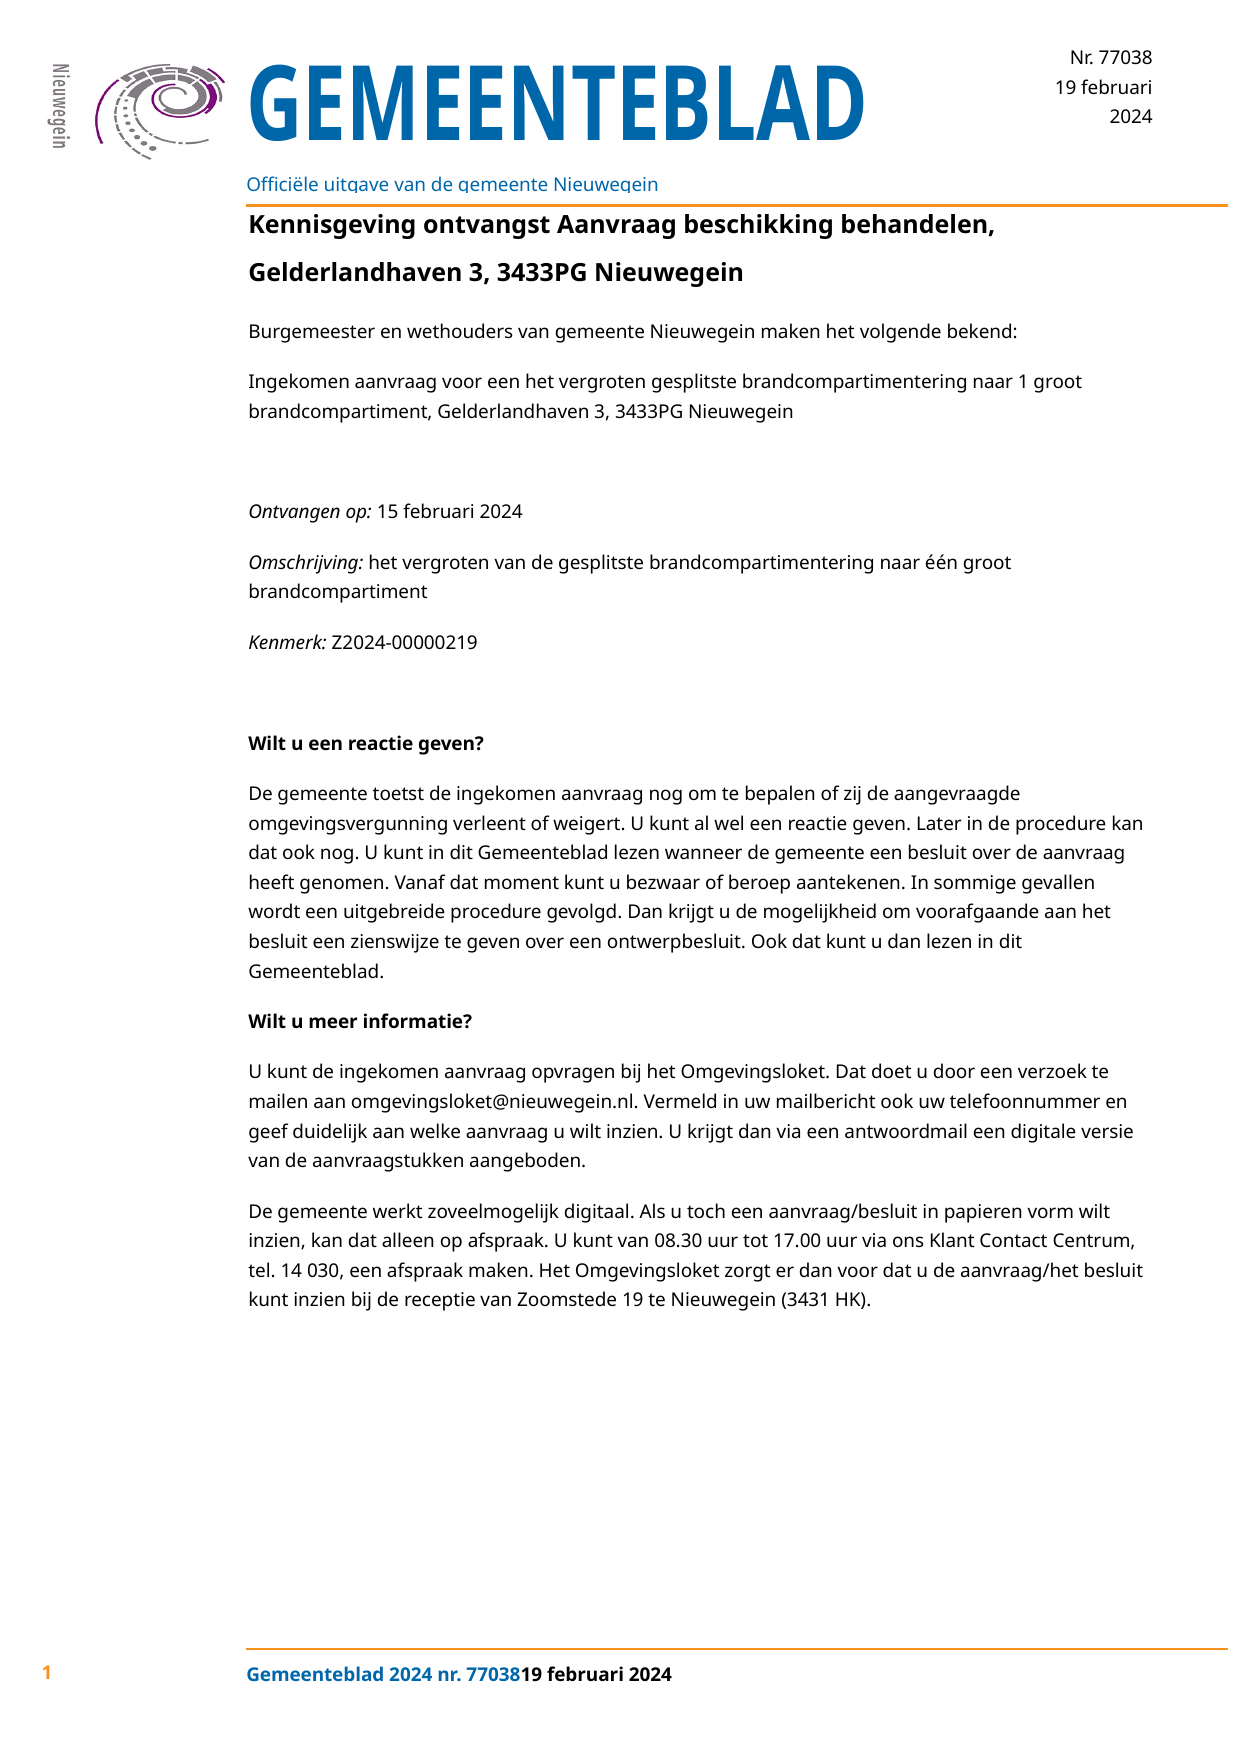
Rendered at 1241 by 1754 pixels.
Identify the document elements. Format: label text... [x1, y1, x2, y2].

text De gemeente toetst de ingekomen aanvraag nog om te bepalen of zij de aangevraagde omgevingsvergunning verleent of weigert. U kunt al wel een reactie geven. Later in de procedure kan dat ook nog. U kunt in dit Gemeenteblad lezen wanneer de gemeente een besluit over de aanvraag heeft genomen. Vanaf dat moment kunt u bezwaar of beroep aantekenen. In sommige gevallen wordt een uitgebreide procedure gevolgd. Dan krijgt u de mogelijkheid om voorafgaande aan het besluit een zienswijze te geven over een ontwerpbesluit. Ook dat kunt u dan lezen in dit Gemeenteblad. [248, 780, 1152, 984]
text Ingekomen aanvraag voor een het vergroten gesplitste brandcompartimentering naar 1 groot brandcompartiment, Gelderlandhaven 3, 3433PG Nieuwegein [248, 368, 1152, 424]
text Omschrijving: het vergroten van de gesplitste brandcompartimentering naar één groot brandcompartiment [248, 549, 1152, 604]
picture [41, 47, 231, 172]
text De gemeente werkt zoveelmogelijk digitaal. Als u toch een aanvraag/besluit in papieren vorm wilt inzien, kan dat alleen op afspraak. U kunt van 08.30 uur tot 17.00 uur via ons Klant Contact Centrum, tel. 14 030, een afspraak maken. Het Omgevingsloket zorgt er dan voor dat u de aanvraag/het besluit kunt inzien bij de receptie van Zoomstede 19 te Nieuwegein (3431 HK). [248, 1198, 1152, 1312]
text Kenmerk: Z2024-00000219 [248, 629, 1152, 655]
text Burgemeester en wethouders van gemeente Nieuwegein maken het volgende bekend: [248, 318, 1152, 344]
text Kennisgeving ontvangst Aanvraag beschikking behandelen, Gelderlandhaven 3, 3433PG Nieuwegein [248, 207, 1152, 288]
text Wilt u een reactie geven? [248, 730, 1152, 756]
text Ontvangen op: 15 februari 2024 [248, 499, 1152, 524]
text Wilt u meer informatie? [248, 1008, 1152, 1034]
text U kunt de ingekomen aanvraag opvragen bij het Omgevingsloket. Dat doet u door een verzoek te mailen aan omgevingsloket@nieuwegein.nl. Vermeld in uw mailbericht ook uw telefoonnummer en geef duidelijk aan welke aanvraag u wilt inzien. U krijgt dan via een antwoordmail een digitale versie van de aanvraagstukken aangeboden. [248, 1059, 1152, 1173]
